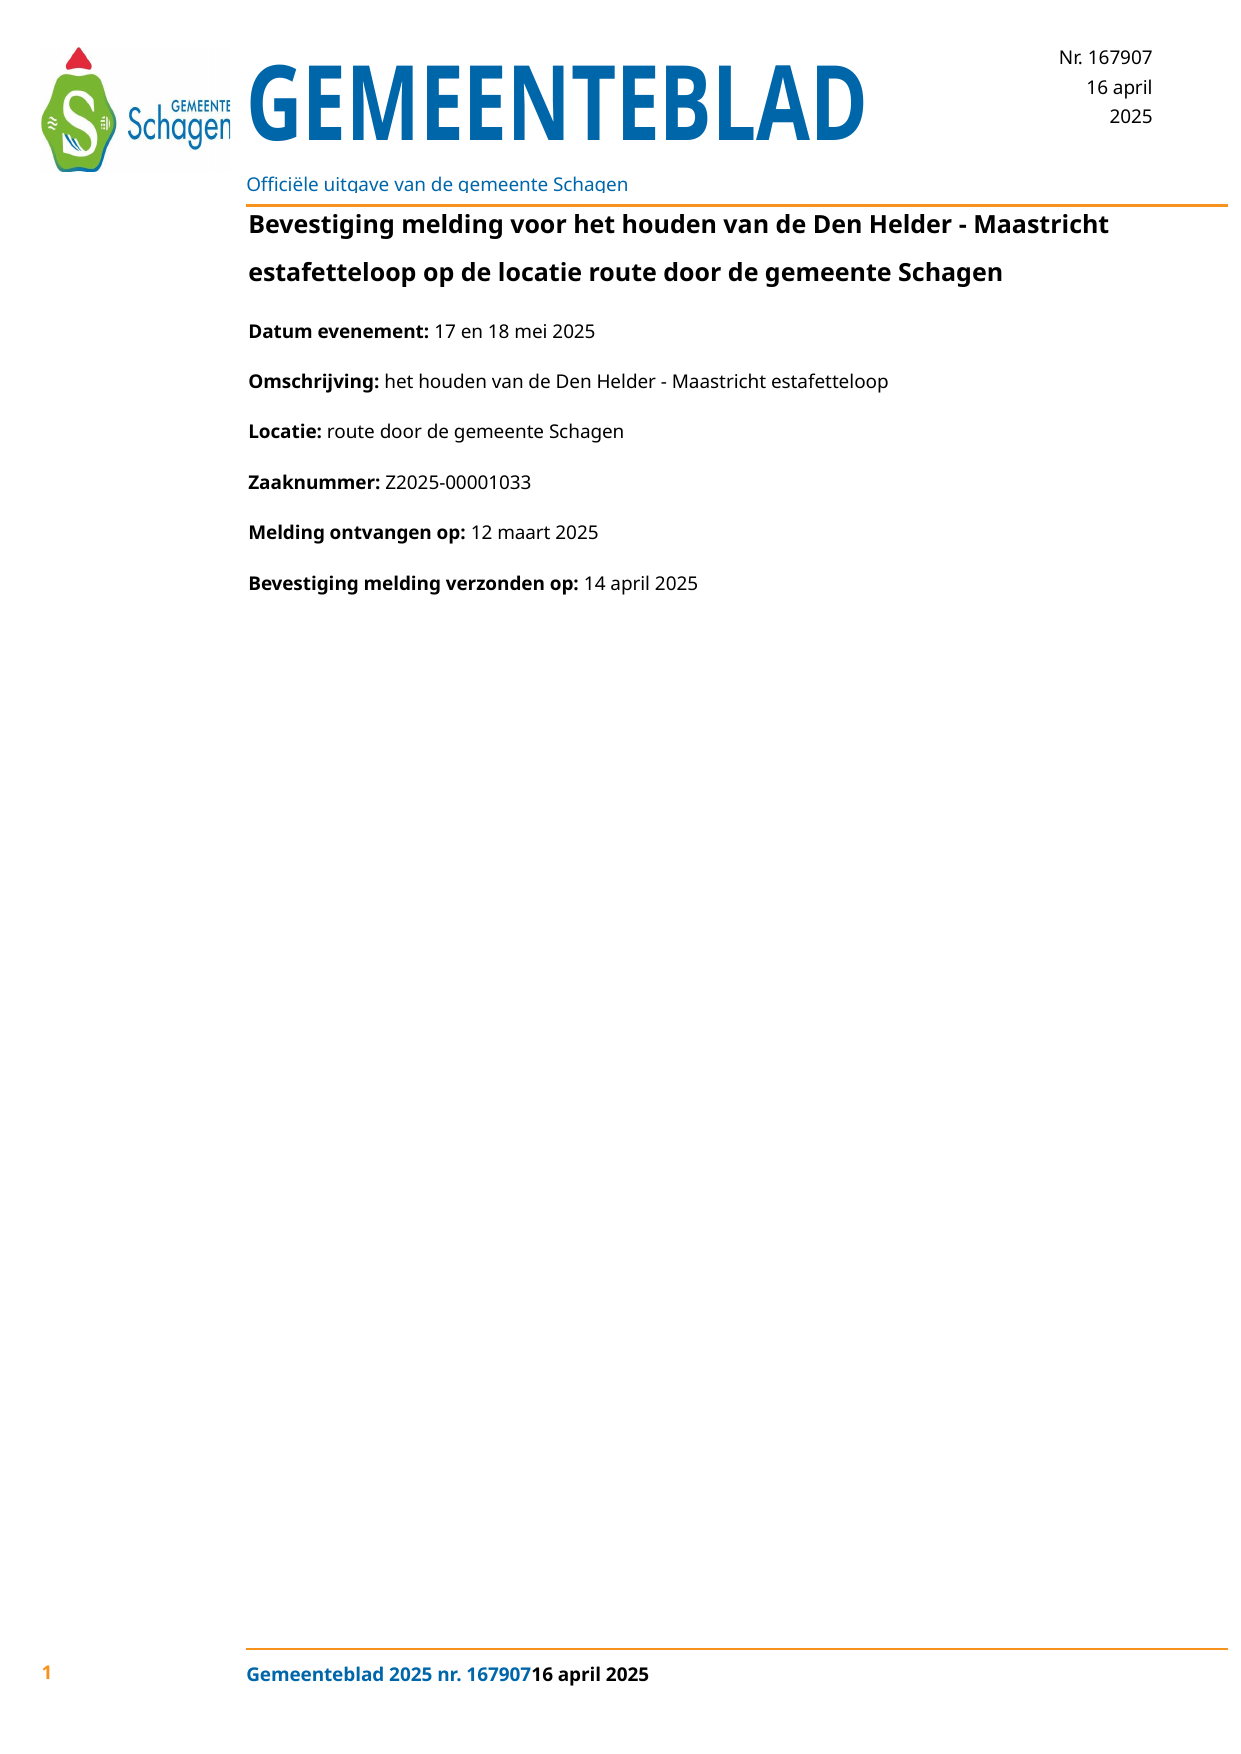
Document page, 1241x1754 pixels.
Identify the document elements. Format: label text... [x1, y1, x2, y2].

text Bevestiging melding verzonden op: 14 april 2025 [248, 570, 1152, 596]
text Datum evenement: 17 en 18 mei 2025 [248, 318, 1152, 344]
text Bevestiging melding voor het houden van de Den Helder - Maastricht estafetteloop op de locatie route door de gemeente Schagen [248, 207, 1152, 288]
text Locatie: route door de gemeente Schagen [248, 419, 1152, 444]
picture [41, 47, 231, 172]
text Melding ontvangen op: 12 maart 2025 [248, 519, 1152, 545]
text Omschrijving: het houden van de Den Helder - Maastricht estafetteloop [248, 368, 1152, 394]
text Zaaknummer: Z2025-00001033 [248, 469, 1152, 495]
